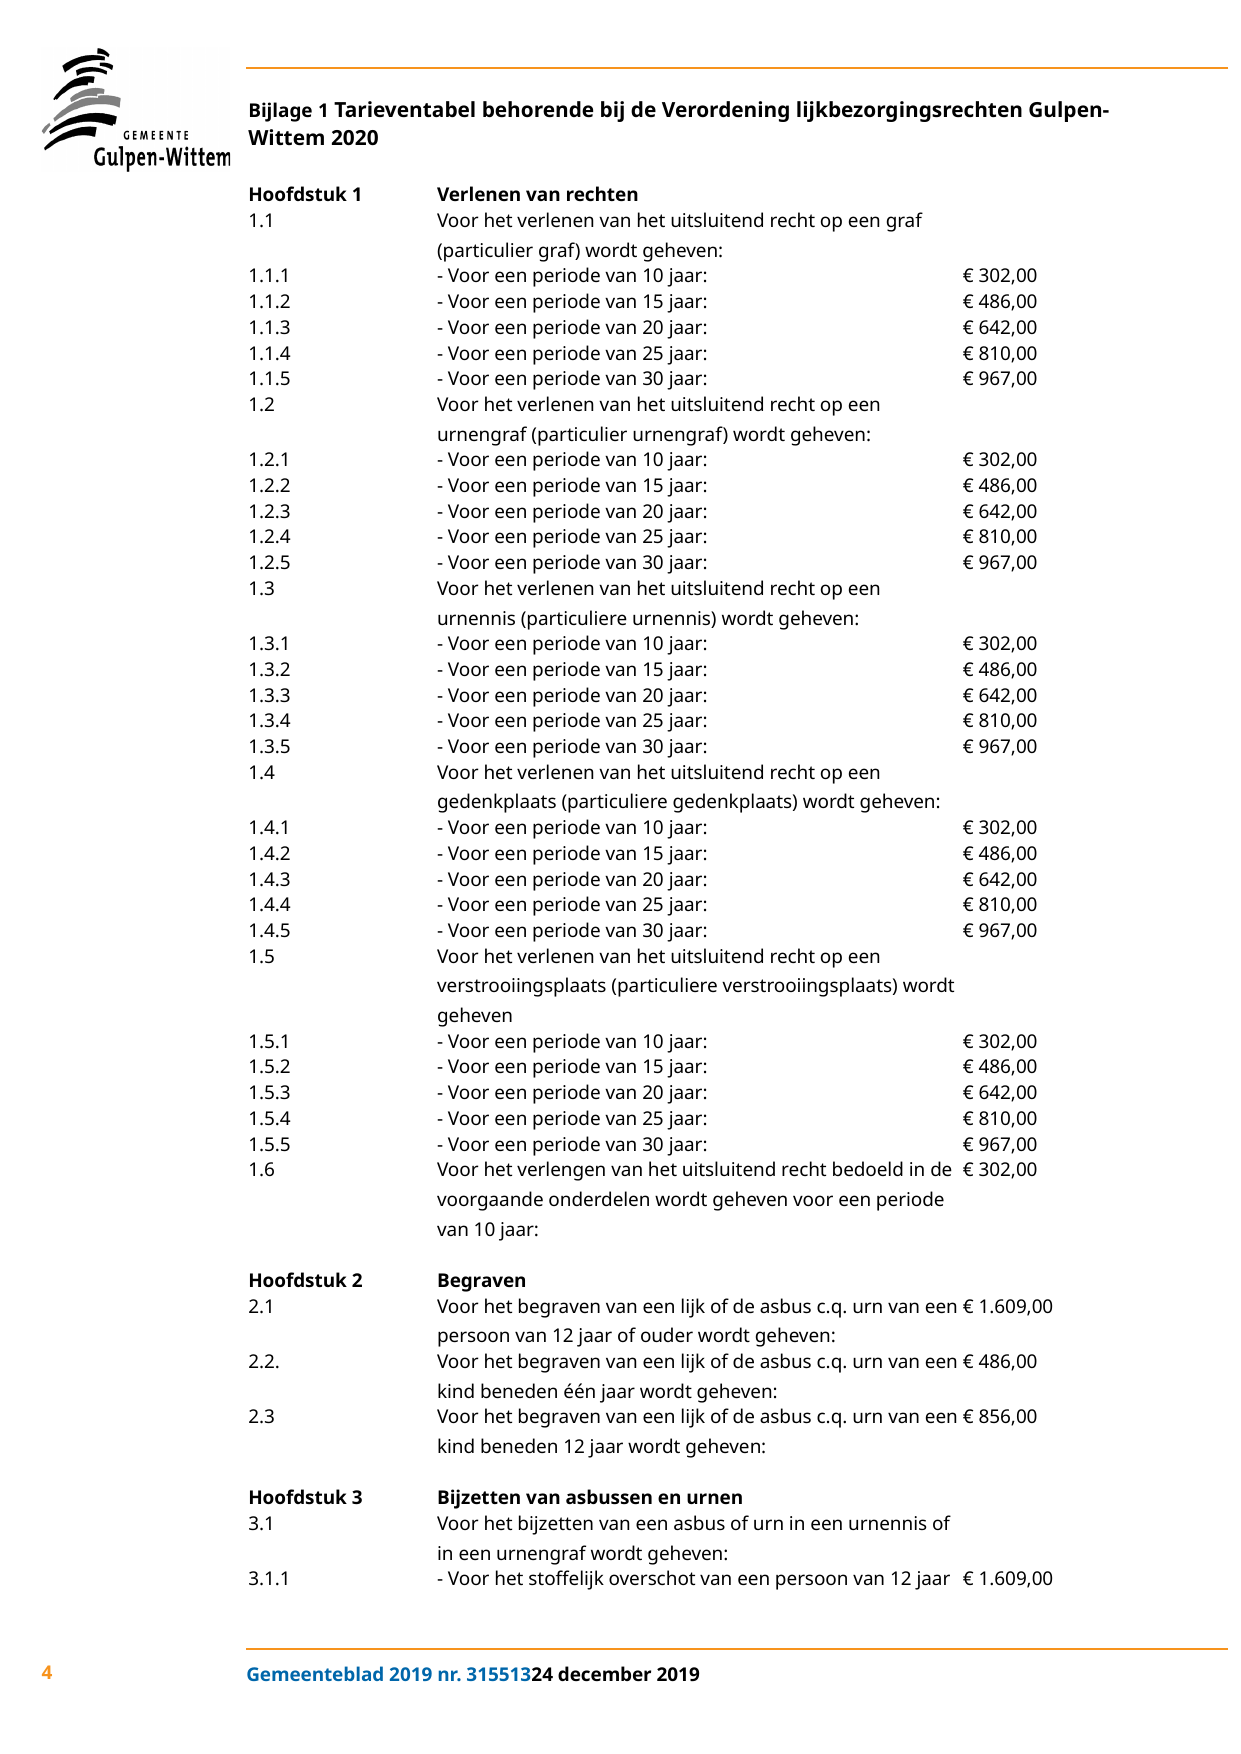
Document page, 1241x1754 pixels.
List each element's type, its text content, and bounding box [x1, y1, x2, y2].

table_cell € 302,00 [963, 263, 1152, 288]
table_cell 1.6 [248, 1157, 437, 1241]
table_cell 1.5.5 [248, 1131, 437, 1157]
table_cell 1.4.4 [248, 892, 437, 917]
table_cell 1.2.1 [248, 446, 437, 472]
table_cell 1.2.2 [248, 472, 437, 498]
table_cell - Voor een periode van 30 jaar: [437, 1131, 963, 1157]
table_cell € 1.609,00 [963, 1566, 1152, 1591]
table_cell Voor het verlenen van het uitsluitend recht op een urnennis (particuliere urnennis) wordt geheven: [437, 575, 963, 630]
table_cell € 486,00 [963, 656, 1152, 682]
table_cell € 642,00 [963, 682, 1152, 708]
table_cell [963, 391, 1152, 446]
table_cell € 810,00 [963, 708, 1152, 733]
table_cell - Voor een periode van 30 jaar: [437, 549, 963, 575]
table_cell [963, 1510, 1152, 1566]
table_cell 2.1 [248, 1293, 437, 1348]
table_cell - Voor een periode van 20 jaar: [437, 682, 963, 708]
table_cell - Voor het stoffelijk overschot van een persoon van 12 jaar [437, 1566, 963, 1591]
table_cell [437, 1241, 963, 1267]
table_cell € 810,00 [963, 892, 1152, 917]
table_cell [963, 1267, 1152, 1293]
table_cell Voor het verlenen van het uitsluitend recht op een gedenkplaats (particuliere gedenkplaats) wordt geheven: [437, 759, 963, 814]
table_cell Voor het verlenen van het uitsluitend recht op een graf (particulier graf) wordt geheven: [437, 207, 963, 262]
table_cell - Voor een periode van 15 jaar: [437, 472, 963, 498]
table_cell [963, 1459, 1152, 1484]
table_cell - Voor een periode van 15 jaar: [437, 1054, 963, 1079]
table_cell - Voor een periode van 15 jaar: [437, 288, 963, 314]
table_cell € 486,00 [963, 1348, 1152, 1403]
table_cell € 967,00 [963, 365, 1152, 391]
table_cell € 486,00 [963, 840, 1152, 866]
table_cell 3.1 [248, 1510, 437, 1566]
table_header Hoofdstuk 1 [248, 181, 437, 207]
table_cell 2.3 [248, 1404, 437, 1459]
table_cell - Voor een periode van 15 jaar: [437, 840, 963, 866]
table_cell 2.2. [248, 1348, 437, 1403]
table_cell € 810,00 [963, 340, 1152, 365]
table_cell 1.2.3 [248, 498, 437, 524]
table_cell [248, 1459, 437, 1484]
text Bijlage 1 Tarieventabel behorende bij de Verordening lijkbezorgingsrechten Gulpen-Wittem 2020 [248, 95, 1152, 152]
table_cell - Voor een periode van 10 jaar: [437, 630, 963, 656]
table_cell € 642,00 [963, 314, 1152, 340]
table_cell € 856,00 [963, 1404, 1152, 1459]
table_cell 1.1.3 [248, 314, 437, 340]
table_cell Voor het verlenen van het uitsluitend recht op een urnengraf (particulier urnengraf) wordt geheven: [437, 391, 963, 446]
table_cell 1.5.4 [248, 1105, 437, 1131]
table_header [963, 181, 1152, 207]
table_cell - Voor een periode van 30 jaar: [437, 733, 963, 759]
table_cell 1.3.5 [248, 733, 437, 759]
table_cell Voor het begraven van een lijk of de asbus c.q. urn van een kind beneden 12 jaar wordt geheven: [437, 1404, 963, 1459]
table_cell € 810,00 [963, 1105, 1152, 1131]
table_cell € 642,00 [963, 498, 1152, 524]
table_cell € 302,00 [963, 630, 1152, 656]
table_cell Bijzetten van asbussen en urnen [437, 1485, 963, 1510]
table_cell [963, 207, 1152, 262]
table_cell Voor het verlengen van het uitsluitend recht bedoeld in de voorgaande onderdelen wordt geheven voor een periode van 10 jaar: [437, 1157, 963, 1241]
table_cell - Voor een periode van 20 jaar: [437, 866, 963, 892]
table_cell € 642,00 [963, 1079, 1152, 1105]
table_cell 1.4 [248, 759, 437, 814]
table_cell 1.3.1 [248, 630, 437, 656]
table_cell [963, 943, 1152, 1028]
table_cell € 810,00 [963, 524, 1152, 549]
table_cell € 486,00 [963, 288, 1152, 314]
table_cell [963, 759, 1152, 814]
table_cell 1.3.2 [248, 656, 437, 682]
table_cell € 302,00 [963, 814, 1152, 840]
table_cell [963, 1241, 1152, 1267]
table_cell € 486,00 [963, 472, 1152, 498]
table_cell Voor het verlenen van het uitsluitend recht op een verstrooiingsplaats (particuliere verstrooiingsplaats) wordt geheven [437, 943, 963, 1028]
table_cell 1.3.3 [248, 682, 437, 708]
table_cell 1.1.4 [248, 340, 437, 365]
picture [41, 47, 231, 172]
table_cell - Voor een periode van 30 jaar: [437, 365, 963, 391]
table_cell 1.5 [248, 943, 437, 1028]
table_cell 1.4.5 [248, 917, 437, 943]
table_cell € 302,00 [963, 1028, 1152, 1054]
table_cell € 1.609,00 [963, 1293, 1152, 1348]
table_cell 1.2.4 [248, 524, 437, 549]
table_cell - Voor een periode van 10 jaar: [437, 446, 963, 472]
table_cell Voor het bijzetten van een asbus of urn in een urnennis of in een urnengraf wordt geheven: [437, 1510, 963, 1566]
table_cell - Voor een periode van 25 jaar: [437, 340, 963, 365]
table_cell € 967,00 [963, 733, 1152, 759]
table_header Verlenen van rechten [437, 181, 963, 207]
table_cell 1.1.1 [248, 263, 437, 288]
table_cell € 967,00 [963, 549, 1152, 575]
table_cell € 486,00 [963, 1054, 1152, 1079]
table_cell [963, 575, 1152, 630]
table_cell 1.4.3 [248, 866, 437, 892]
table_cell - Voor een periode van 25 jaar: [437, 708, 963, 733]
table_cell 1.1 [248, 207, 437, 262]
table_cell Begraven [437, 1267, 963, 1293]
table_cell - Voor een periode van 20 jaar: [437, 498, 963, 524]
table_cell 1.3 [248, 575, 437, 630]
table_cell 1.1.5 [248, 365, 437, 391]
table_cell - Voor een periode van 20 jaar: [437, 1079, 963, 1105]
table_cell Hoofdstuk 3 [248, 1485, 437, 1510]
table_cell Hoofdstuk 2 [248, 1267, 437, 1293]
table_cell - Voor een periode van 10 jaar: [437, 263, 963, 288]
table_cell - Voor een periode van 15 jaar: [437, 656, 963, 682]
table_cell - Voor een periode van 25 jaar: [437, 892, 963, 917]
table_cell - Voor een periode van 10 jaar: [437, 1028, 963, 1054]
table_cell 1.1.2 [248, 288, 437, 314]
table_cell € 302,00 [963, 1157, 1152, 1241]
table_cell € 967,00 [963, 1131, 1152, 1157]
table_cell - Voor een periode van 25 jaar: [437, 1105, 963, 1131]
table_cell € 302,00 [963, 446, 1152, 472]
table_cell - Voor een periode van 10 jaar: [437, 814, 963, 840]
table_cell 1.5.1 [248, 1028, 437, 1054]
table_cell [963, 1485, 1152, 1510]
table_cell 3.1.1 [248, 1566, 437, 1591]
table_cell Voor het begraven van een lijk of de asbus c.q. urn van een kind beneden één jaar wordt geheven: [437, 1348, 963, 1403]
table_cell € 967,00 [963, 917, 1152, 943]
table_cell 1.3.4 [248, 708, 437, 733]
table_cell - Voor een periode van 25 jaar: [437, 524, 963, 549]
table_cell - Voor een periode van 30 jaar: [437, 917, 963, 943]
table_cell 1.5.3 [248, 1079, 437, 1105]
table_cell Voor het begraven van een lijk of de asbus c.q. urn van een persoon van 12 jaar of ouder wordt geheven: [437, 1293, 963, 1348]
table_cell € 642,00 [963, 866, 1152, 892]
table_cell - Voor een periode van 20 jaar: [437, 314, 963, 340]
table_cell [248, 1241, 437, 1267]
table_cell 1.4.1 [248, 814, 437, 840]
table_cell 1.2 [248, 391, 437, 446]
table_cell 1.4.2 [248, 840, 437, 866]
table_cell 1.5.2 [248, 1054, 437, 1079]
table_cell 1.2.5 [248, 549, 437, 575]
table_cell [437, 1459, 963, 1484]
